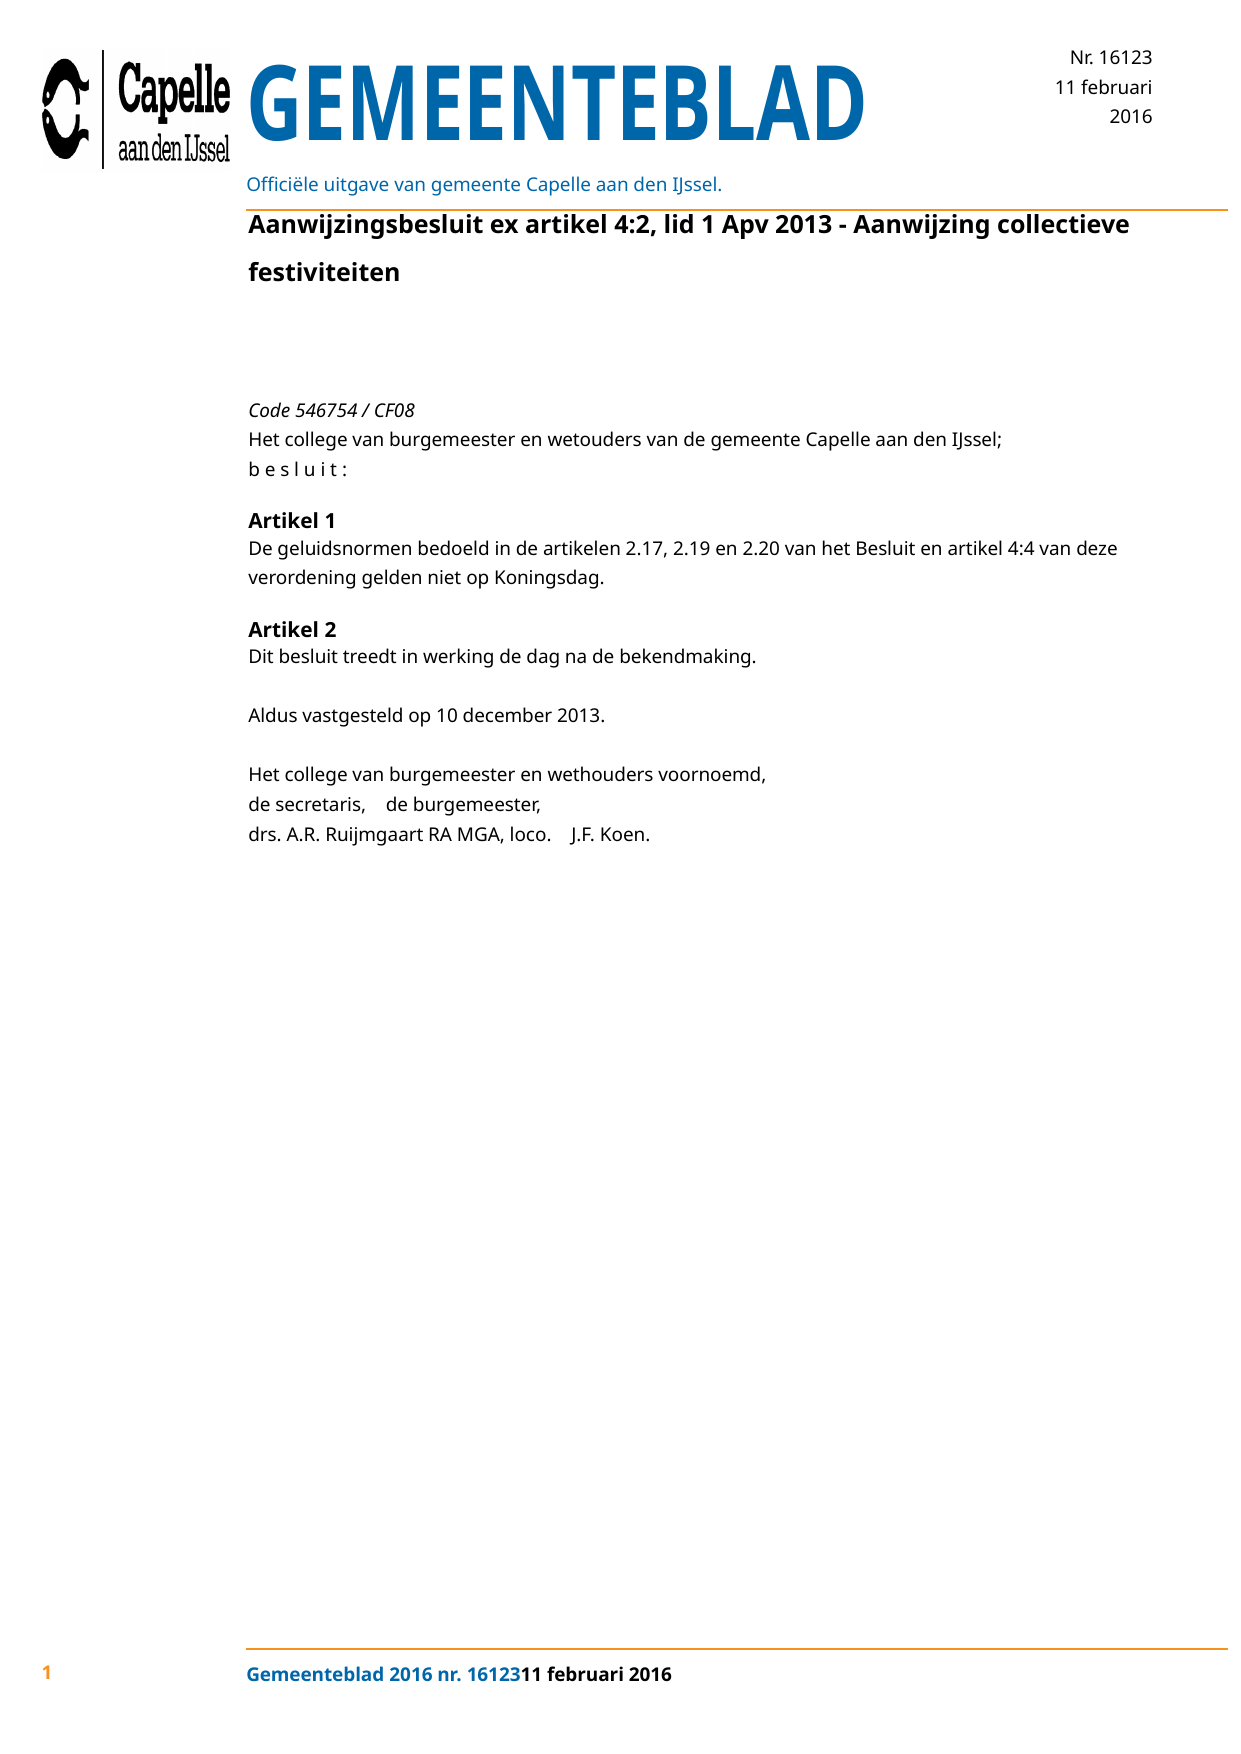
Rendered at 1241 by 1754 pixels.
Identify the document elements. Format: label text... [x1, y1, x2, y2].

text b e s l u i t : [248, 456, 1152, 482]
text Aanwijzingsbesluit ex artikel 4:2, lid 1 Apv 2013 - Aanwijzing collectieve festiviteiten [248, 211, 1152, 288]
text Het college van burgemeester en wethouders voornoemd, [248, 762, 1152, 787]
text Dit besluit treedt in werking de dag na de bekendmaking. [248, 643, 1152, 669]
text de secretaris, de burgemeester, [248, 791, 1152, 817]
text De geluidsnormen bedoeld in de artikelen 2.17, 2.19 en 2.20 van het Besluit en artikel 4:4 van deze verordening gelden niet op Koningsdag. [248, 535, 1152, 590]
text Aldus vastgesteld op 10 december 2013. [248, 702, 1152, 728]
text Code 546754 / CF08 [248, 397, 1152, 422]
text Het college van burgemeester en wetouders van de gemeente Capelle aan den IJssel; [248, 426, 1152, 452]
text Artikel 2 [248, 615, 1152, 643]
text Artikel 1 [248, 506, 1152, 535]
picture [41, 47, 231, 172]
text drs. A.R. Ruijmgaart RA MGA, loco. J.F. Koen. [248, 821, 1152, 846]
